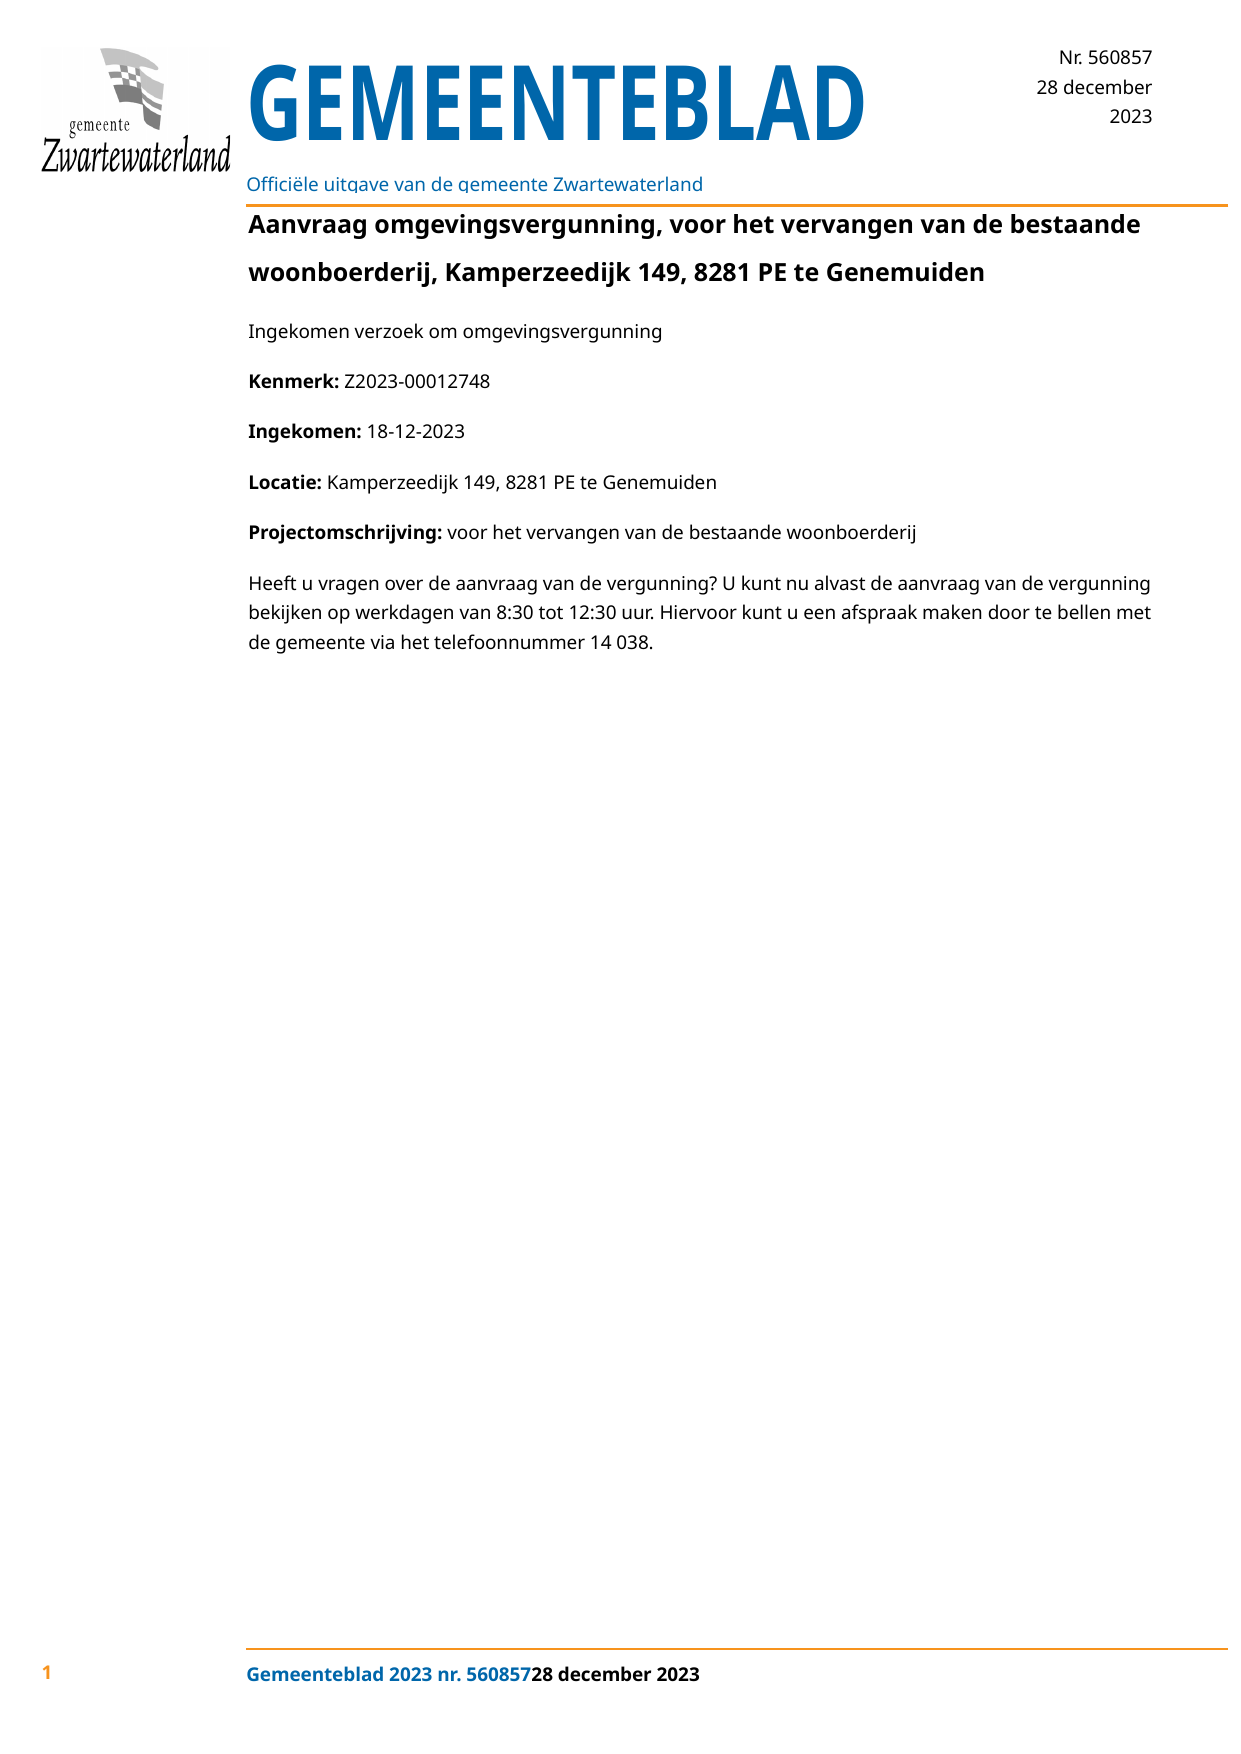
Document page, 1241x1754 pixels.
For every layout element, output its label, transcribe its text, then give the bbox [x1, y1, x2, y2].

text Projectomschrijving: voor het vervangen van de bestaande woonboerderij [248, 519, 1152, 545]
text Ingekomen: 18-12-2023 [248, 419, 1152, 444]
text Locatie: Kamperzeedijk 149, 8281 PE te Genemuiden [248, 469, 1152, 495]
picture [41, 47, 231, 172]
text Kenmerk: Z2023-00012748 [248, 368, 1152, 394]
text Heeft u vragen over de aanvraag van de vergunning? U kunt nu alvast de aanvraag van de vergunning bekijken op werkdagen van 8:30 tot 12:30 uur. Hiervoor kunt u een afspraak maken door te bellen met de gemeente via het telefoonnummer 14 038. [248, 570, 1152, 655]
text Ingekomen verzoek om omgevingsvergunning [248, 318, 1152, 344]
text Aanvraag omgevingsvergunning, voor het vervangen van de bestaande woonboerderij, Kamperzeedijk 149, 8281 PE te Genemuiden [248, 207, 1152, 288]
